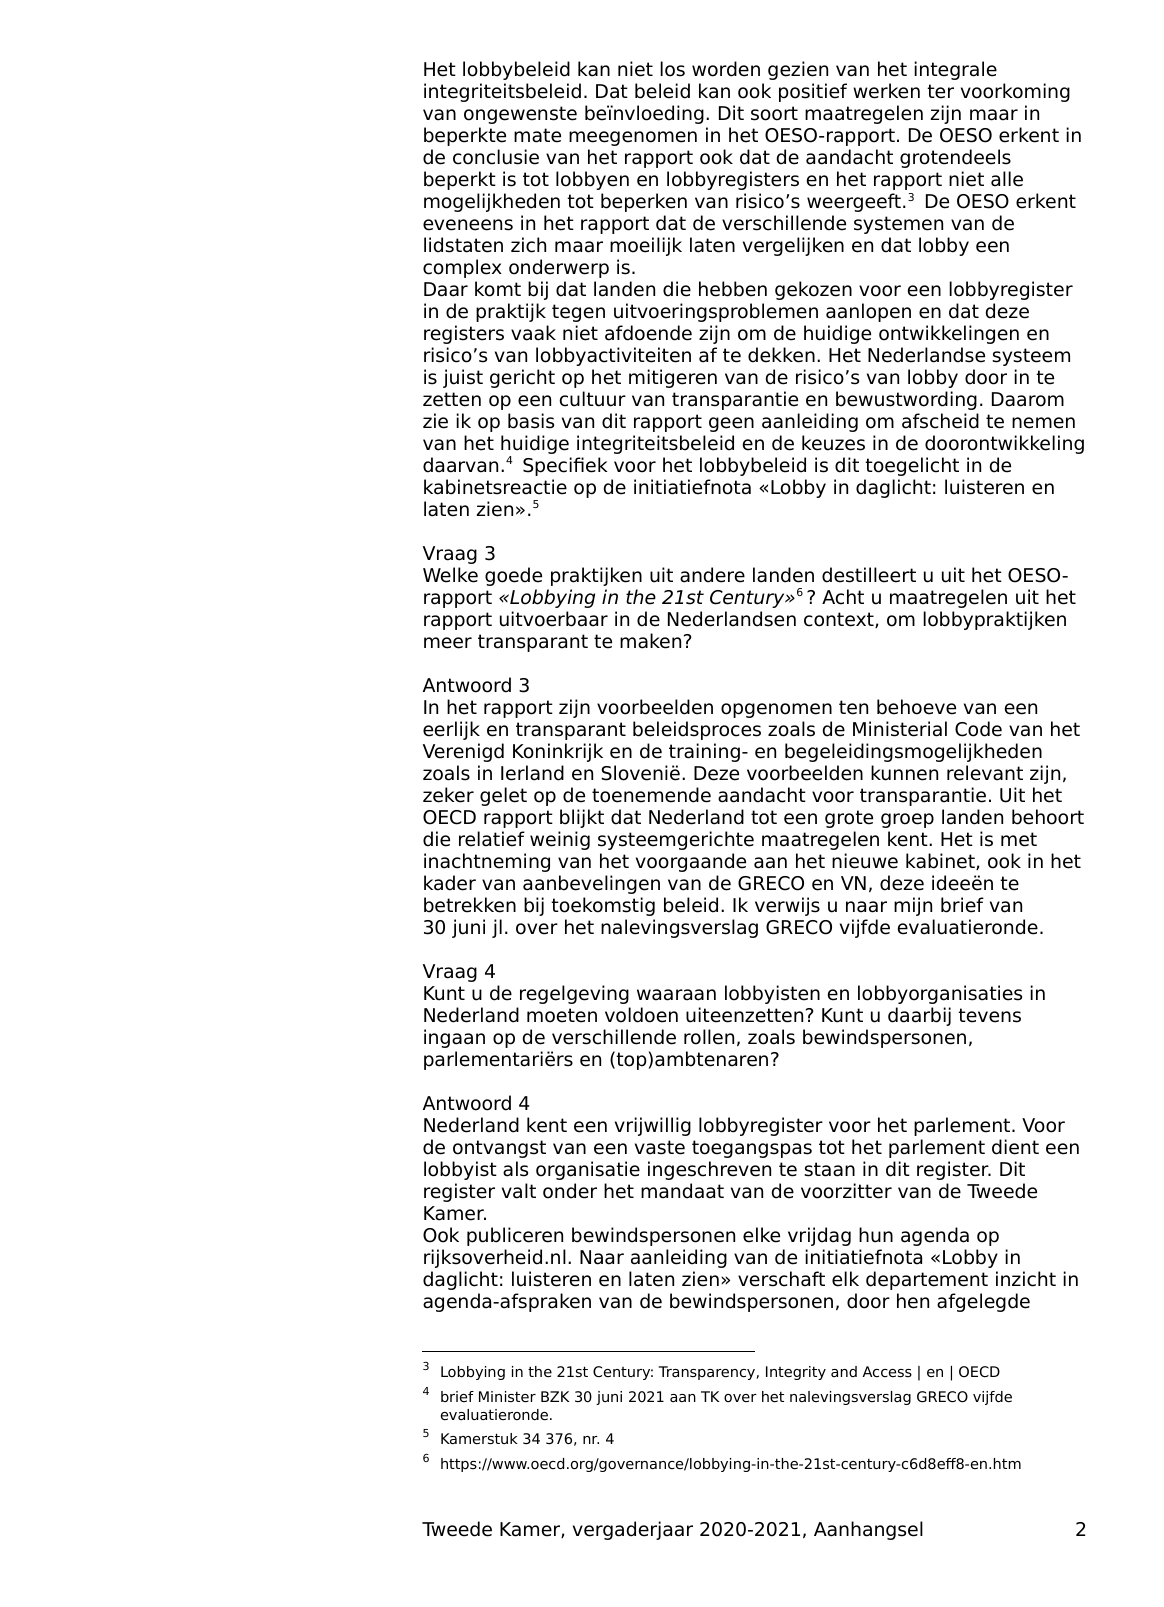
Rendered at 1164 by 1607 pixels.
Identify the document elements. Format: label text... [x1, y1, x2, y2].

text Kamerstuk 34 376, nr. 4 [422, 1427, 1087, 1449]
text Daar komt bij dat landen die hebben gekozen voor een lobbyregister in de praktijk tegen uitvoeringsproblemen aanlopen en dat deze registers vaak niet afdoende zijn om de huidige ontwikkelingen en risico’s van lobbyactiviteiten af te dekken. Het Nederlandse systeem is juist gericht op het mitigeren van de risico’s van lobby door in te zetten op een cultuur van transparantie en bewustwording. Daarom zie ik op basis van dit rapport geen aanleiding om afscheid te nemen van het huidige integriteitsbeleid en de keuzes in de doorontwikkeling daarvan. Specifiek voor het lobbybeleid is dit toegelicht in de kabinetsreactie op de initiatiefnota «Lobby in daglicht: luisteren en laten zien». [422, 279, 1087, 521]
text Welke goede praktijken uit andere landen destilleert u uit het OESO-rapport «Lobbying in the 21st Century»? Acht u maatregelen uit het rapport uitvoerbaar in de Nederlandsen context, om lobbypraktijken meer transparant te maken? [422, 565, 1087, 653]
text https://www.oecd.org/governance/lobbying-in-the-21st-century-c6d8eff8-en.htm [422, 1452, 1087, 1474]
text Antwoord 3 [422, 675, 1087, 697]
text Vraag 4 [422, 961, 1087, 983]
text Antwoord 4 [422, 1093, 1087, 1115]
text In het rapport zijn voorbeelden opgenomen ten behoeve van een eerlijk en transparant beleidsproces zoals de Ministerial Code van het Verenigd Koninkrijk en de training- en begeleidingsmogelijkheden zoals in Ierland en Slovenië. Deze voorbeelden kunnen relevant zijn, zeker gelet op de toenemende aandacht voor transparantie. Uit het OECD rapport blijkt dat Nederland tot een grote groep landen behoort die relatief weinig systeemgerichte maatregelen kent. Het is met inachtneming van het voorgaande aan het nieuwe kabinet, ook in het kader van aanbevelingen van de GRECO en VN, deze ideeën te betrekken bij toekomstig beleid. Ik verwijs u naar mijn brief van 30 juni jl. over het nalevingsverslag GRECO vijfde evaluatieronde. [422, 697, 1087, 939]
text Nederland kent een vrijwillig lobbyregister voor het parlement. Voor de ontvangst van een vaste toegangspas tot het parlement dient een lobbyist als organisatie ingeschreven te staan in dit register. Dit register valt onder het mandaat van de voorzitter van de Tweede Kamer. [422, 1115, 1087, 1225]
text Ook publiceren bewindspersonen elke vrijdag hun agenda op rijksoverheid.nl. Naar aanleiding van de initiatiefnota «Lobby in daglicht: luisteren en laten zien» verschaft elk departement inzicht in agenda-afspraken van de bewindspersonen, door hen afgelegde [422, 1225, 1087, 1313]
text Kunt u de regelgeving waaraan lobbyisten en lobbyorganisaties in Nederland moeten voldoen uiteenzetten? Kunt u daarbij tevens ingaan op de verschillende rollen, zoals bewindspersonen, parlementariërs en (top)ambtenaren? [422, 983, 1087, 1071]
text Lobbying in the 21st Century: Transparency, Integrity and Access | en | OECD [422, 1360, 1087, 1382]
text Het lobbybeleid kan niet los worden gezien van het integrale integriteitsbeleid. Dat beleid kan ook positief werken ter voorkoming van ongewenste beïnvloeding. Dit soort maatregelen zijn maar in beperkte mate meegenomen in het OESO-rapport. De OESO erkent in de conclusie van het rapport ook dat de aandacht grotendeels beperkt is tot lobbyen en lobbyregisters en het rapport niet alle mogelijkheden tot beperken van risico’s weergeeft. De OESO erkent eveneens in het rapport dat de verschillende systemen van de lidstaten zich maar moeilijk laten vergelijken en dat lobby een complex onderwerp is. [422, 59, 1087, 279]
text Vraag 3 [422, 543, 1087, 565]
text brief Minister BZK 30 juni 2021 aan TK over het nalevingsverslag GRECO vijfde evaluatieronde. [422, 1385, 1087, 1424]
